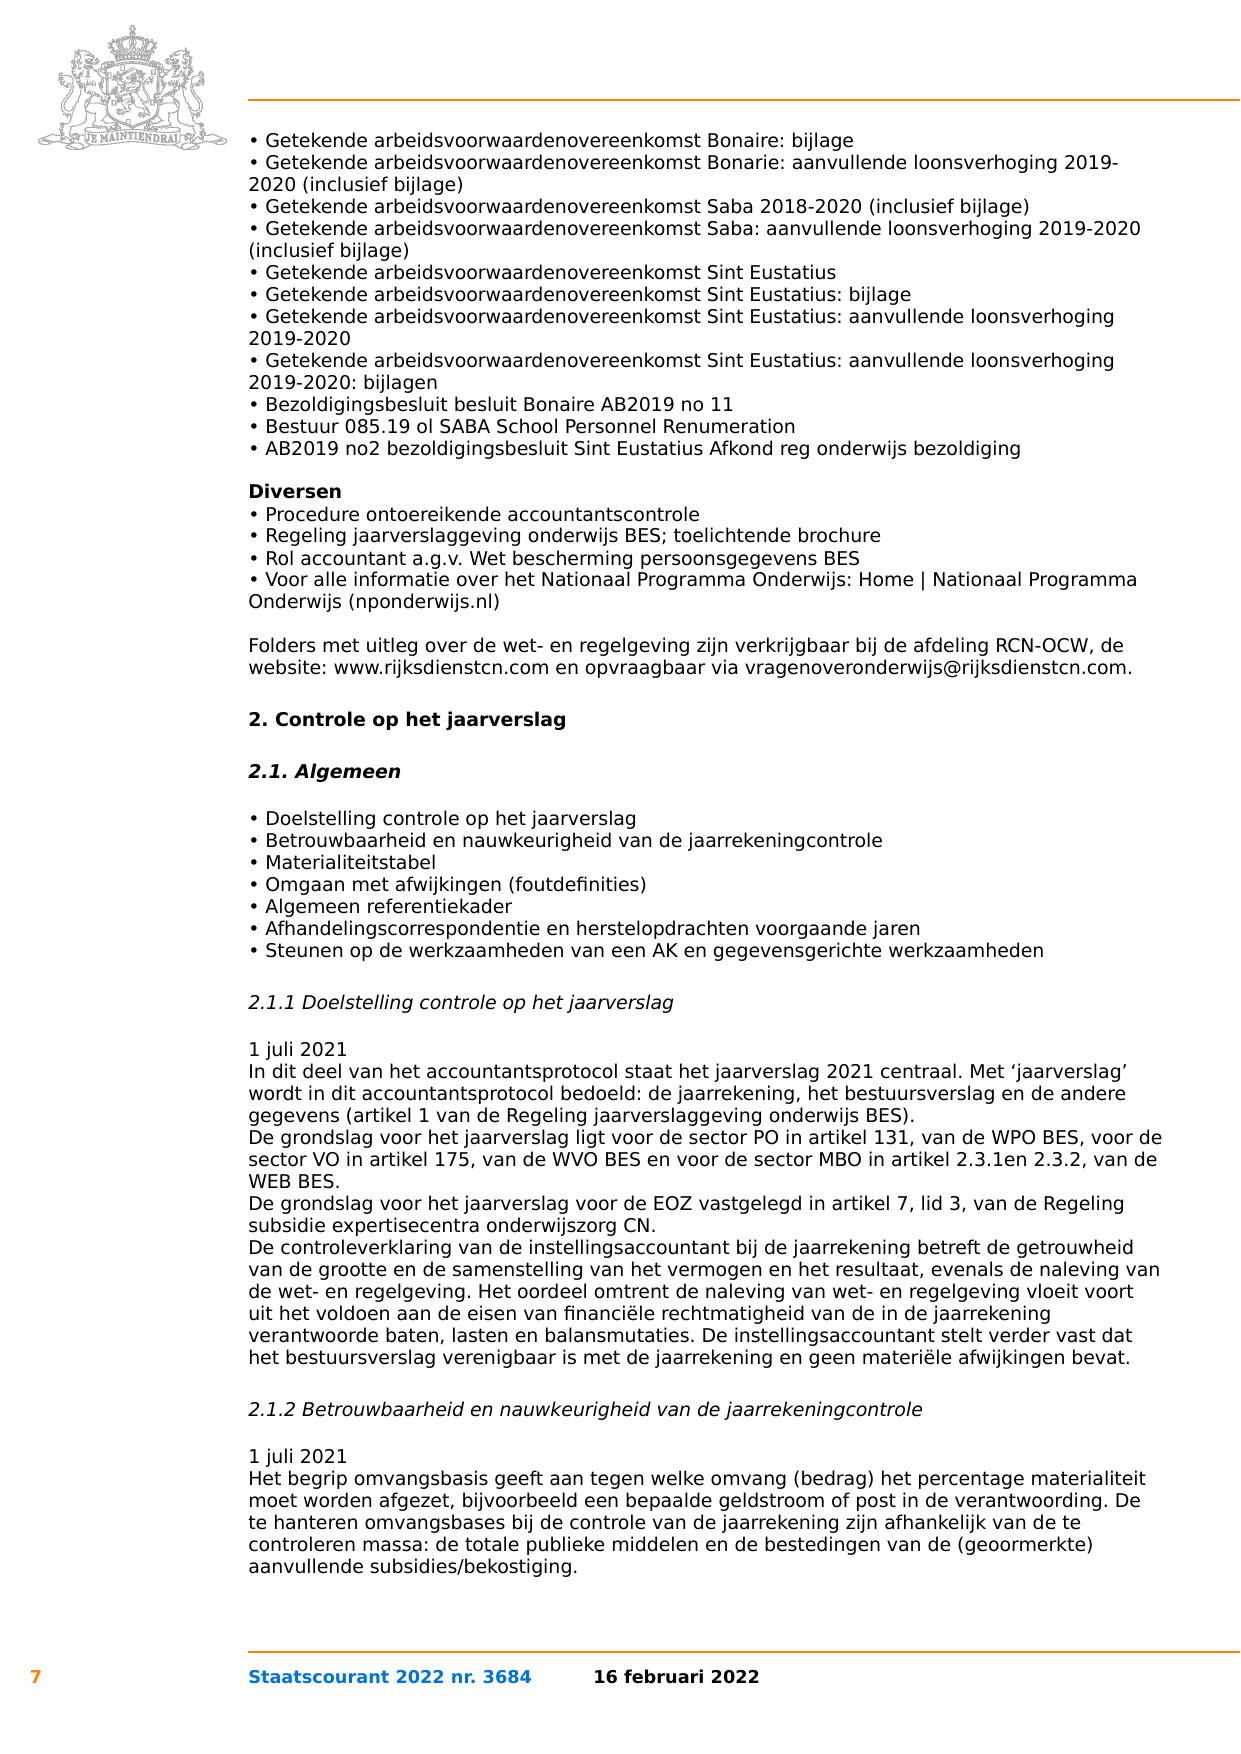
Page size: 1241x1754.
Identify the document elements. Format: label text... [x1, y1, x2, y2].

text • Regeling jaarverslaggeving onderwijs BES; toelichtende brochure [248, 525, 1163, 547]
subtitle 2.1. Algemeen [248, 761, 1163, 783]
text • Materialiteitstabel [248, 852, 1163, 874]
text • Betrouwbaarheid en nauwkeurigheid van de jaarrekeningcontrole [248, 830, 1163, 852]
text • AB2019 no2 bezoldigingsbesluit Sint Eustatius Afkond reg onderwijs bezoldiging [248, 438, 1163, 459]
text • Getekende arbeidsvoorwaardenovereenkomst Sint Eustatius: aanvullende loonsverhoging 2019-2020 [248, 306, 1163, 350]
text • Getekende arbeidsvoorwaardenovereenkomst Sint Eustatius [248, 262, 1163, 284]
text • Bezoldigingsbesluit besluit Bonaire AB2019 no 11 [248, 394, 1163, 416]
text • Doelstelling controle op het jaarverslag [248, 808, 1163, 830]
text • Voor alle informatie over het Nationaal Programma Onderwijs: Home | Nationaal Programma Onderwijs (nponderwijs.nl) [248, 569, 1163, 613]
subtitle Diversen [248, 481, 1163, 503]
text • Getekende arbeidsvoorwaardenovereenkomst Saba: aanvullende loonsverhoging 2019-2020 (inclusief bijlage) [248, 218, 1163, 262]
subtitle 2. Controle op het jaarverslag [248, 709, 1163, 731]
text In dit deel van het accountantsprotocol staat het jaarverslag 2021 centraal. Met ‘jaarverslag’ wordt in dit accountantsprotocol bedoeld: de jaarrekening, het bestuursverslag en de andere gegevens (artikel 1 van de Regeling jaarverslaggeving onderwijs BES). [248, 1061, 1163, 1127]
text • Procedure ontoereikende accountantscontrole [248, 503, 1163, 525]
text • Getekende arbeidsvoorwaardenovereenkomst Bonarie: aanvullende loonsverhoging 2019-2020 (inclusief bijlage) [248, 152, 1163, 196]
text • Bestuur 085.19 ol SABA School Personnel Renumeration [248, 416, 1163, 438]
text Folders met uitleg over de wet- en regelgeving zijn verkrijgbaar bij de afdeling RCN-OCW, de website: www.rijksdienstcn.com en opvraagbaar via vragenoveronderwijs@rijksdienstcn.com. [248, 635, 1163, 679]
text De controleverklaring van de instellingsaccountant bij de jaarrekening betreft de getrouwheid van de grootte en de samenstelling van het vermogen en het resultaat, evenals de naleving van de wet- en regelgeving. Het oordeel omtrent de naleving van wet- en regelgeving vloeit voort uit het voldoen aan de eisen van financiële rechtmatigheid van de in de jaarrekening verantwoorde baten, lasten en balansmutaties. De instellingsaccountant stelt verder vast dat het bestuursverslag verenigbaar is met de jaarrekening en geen materiële afwijkingen bevat. [248, 1237, 1163, 1369]
text • Getekende arbeidsvoorwaardenovereenkomst Sint Eustatius: bijlage [248, 284, 1163, 306]
text De grondslag voor het jaarverslag ligt voor de sector PO in artikel 131, van de WPO BES, voor de sector VO in artikel 175, van de WVO BES en voor de sector MBO in artikel 2.3.1en 2.3.2, van de WEB BES. [248, 1127, 1163, 1193]
text • Getekende arbeidsvoorwaardenovereenkomst Sint Eustatius: aanvullende loonsverhoging 2019-2020: bijlagen [248, 350, 1163, 394]
text 1 juli 2021 [248, 1039, 1163, 1061]
text • Omgaan met afwijkingen (foutdefinities) [248, 874, 1163, 896]
text De grondslag voor het jaarverslag voor de EOZ vastgelegd in artikel 7, lid 3, van de Regeling subsidie expertisecentra onderwijszorg CN. [248, 1193, 1163, 1237]
text • Steunen op de werkzaamheden van een AK en gegevensgerichte werkzaamheden [248, 940, 1163, 962]
subtitle 2.1.2 Betrouwbaarheid en nauwkeurigheid van de jaarrekeningcontrole [248, 1399, 1163, 1421]
text 1 juli 2021 [248, 1446, 1163, 1468]
text • Afhandelingscorrespondentie en herstelopdrachten voorgaande jaren [248, 918, 1163, 940]
picture [38, 25, 227, 150]
text • Getekende arbeidsvoorwaardenovereenkomst Saba 2018-2020 (inclusief bijlage) [248, 196, 1163, 218]
subtitle 2.1.1 Doelstelling controle op het jaarverslag [248, 992, 1163, 1014]
text • Getekende arbeidsvoorwaardenovereenkomst Bonaire: bijlage [248, 130, 1163, 152]
text Het begrip omvangsbasis geeft aan tegen welke omvang (bedrag) het percentage materialiteit moet worden afgezet, bijvoorbeeld een bepaalde geldstroom of post in de verantwoording. De te hanteren omvangsbases bij de controle van de jaarrekening zijn afhankelijk van de te controleren massa: de totale publieke middelen en de bestedingen van de (geoormerkte) aanvullende subsidies/bekostiging. [248, 1468, 1163, 1577]
text • Algemeen referentiekader [248, 896, 1163, 918]
text • Rol accountant a.g.v. Wet bescherming persoonsgegevens BES [248, 547, 1163, 569]
